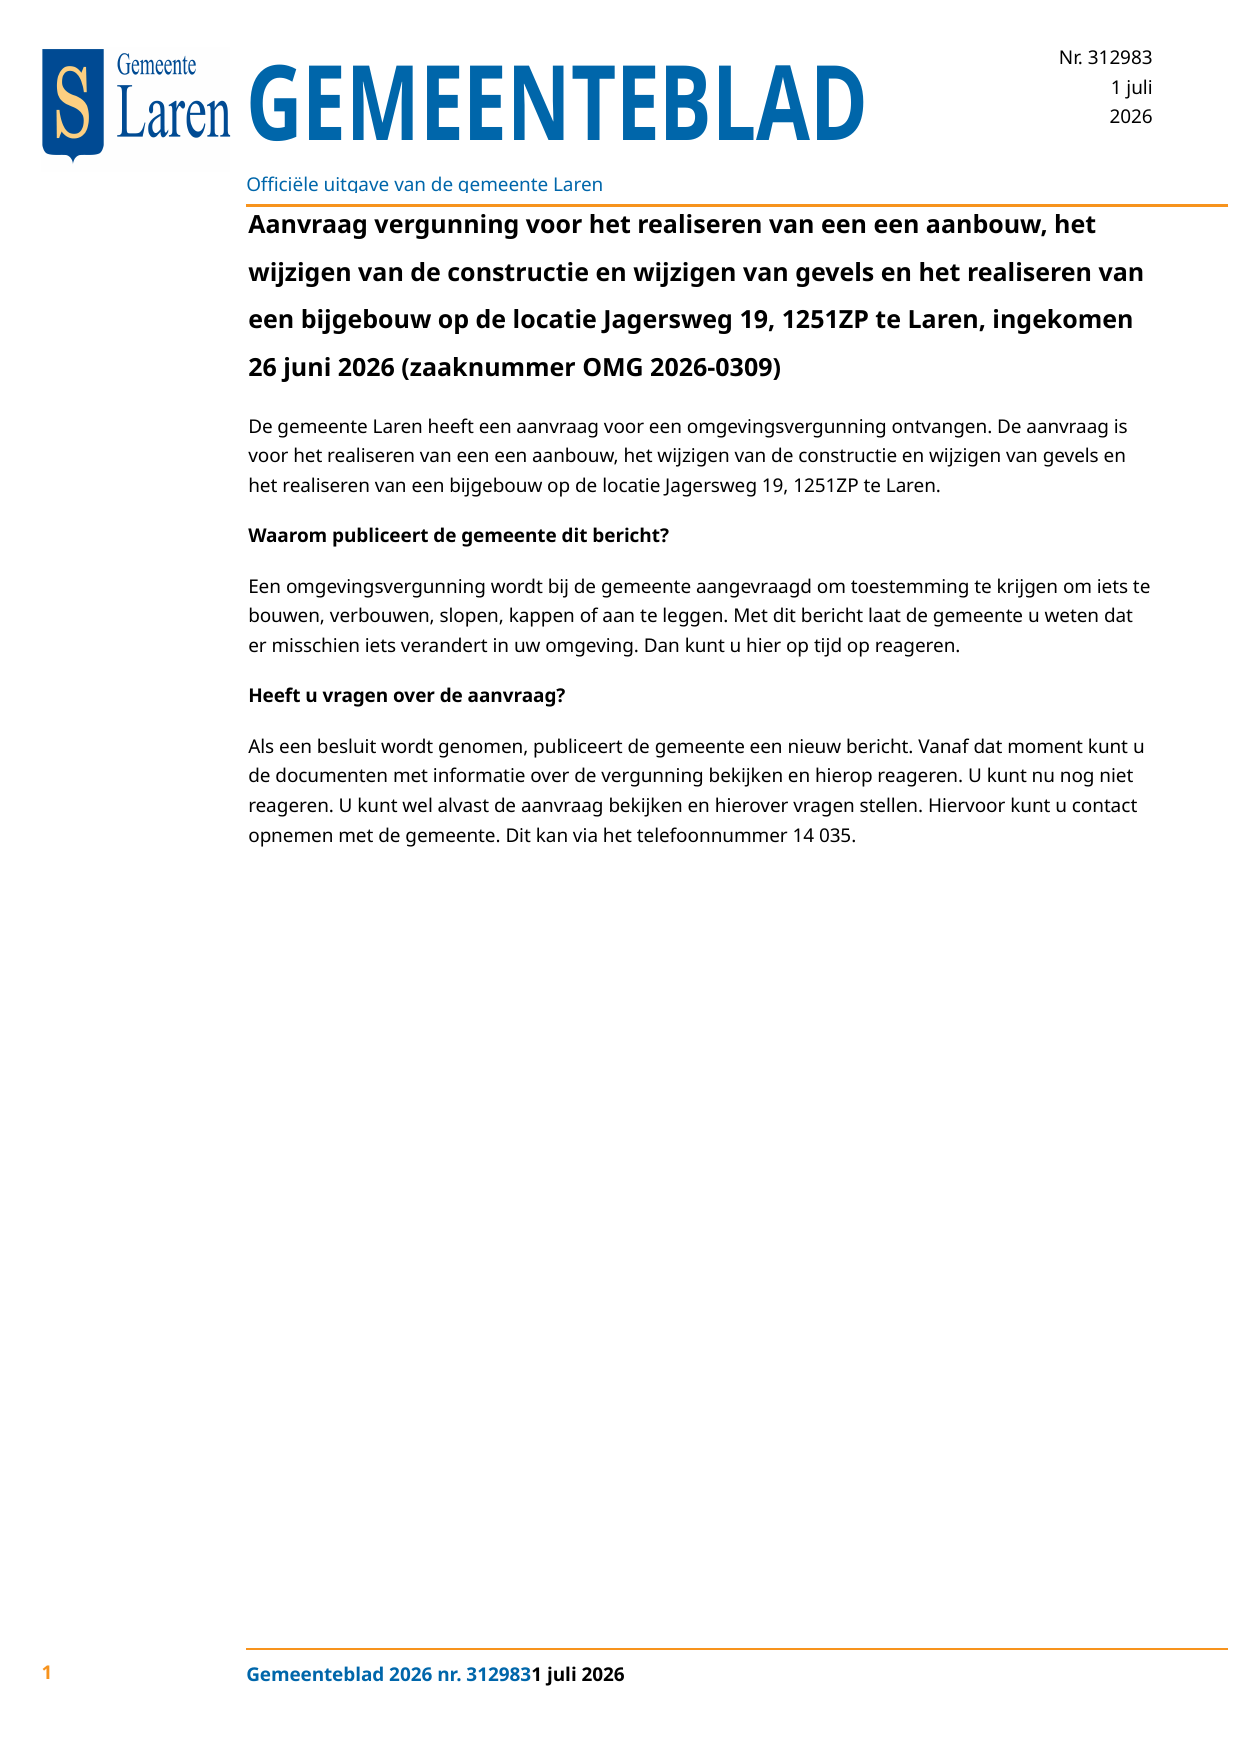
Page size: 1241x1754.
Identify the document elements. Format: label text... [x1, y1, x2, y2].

picture [41, 47, 231, 172]
text Heeft u vragen over de aanvraag? [248, 683, 1152, 708]
text De gemeente Laren heeft een aanvraag voor een omgevingsvergunning ontvangen. De aanvraag is voor het realiseren van een een aanbouw, het wijzigen van de constructie en wijzigen van gevels en het realiseren van een bijgebouw op de locatie Jagersweg 19, 1251ZP te Laren. [248, 413, 1152, 498]
text Als een besluit wordt genomen, publiceert de gemeente een nieuw bericht. Vanaf dat moment kunt u de documenten met informatie over de vergunning bekijken en hierop reageren. U kunt nu nog niet reageren. U kunt wel alvast de aanvraag bekijken en hierover vragen stellen. Hiervoor kunt u contact opnemen met de gemeente. Dit kan via het telefoonnummer 14 035. [248, 733, 1152, 848]
text Een omgevingsvergunning wordt bij de gemeente aangevraagd om toestemming te krijgen om iets te bouwen, verbouwen, slopen, kappen of aan te leggen. Met dit bericht laat de gemeente u weten dat er misschien iets verandert in uw omgeving. Dan kunt u hier op tijd op reageren. [248, 573, 1152, 658]
text Waarom publiceert de gemeente dit bericht? [248, 523, 1152, 548]
text Aanvraag vergunning voor het realiseren van een een aanbouw, het wijzigen van de constructie en wijzigen van gevels en het realiseren van een bijgebouw op de locatie Jagersweg 19, 1251ZP te Laren, ingekomen 26 juni 2026 (zaaknummer OMG 2026-0309) [248, 207, 1152, 384]
